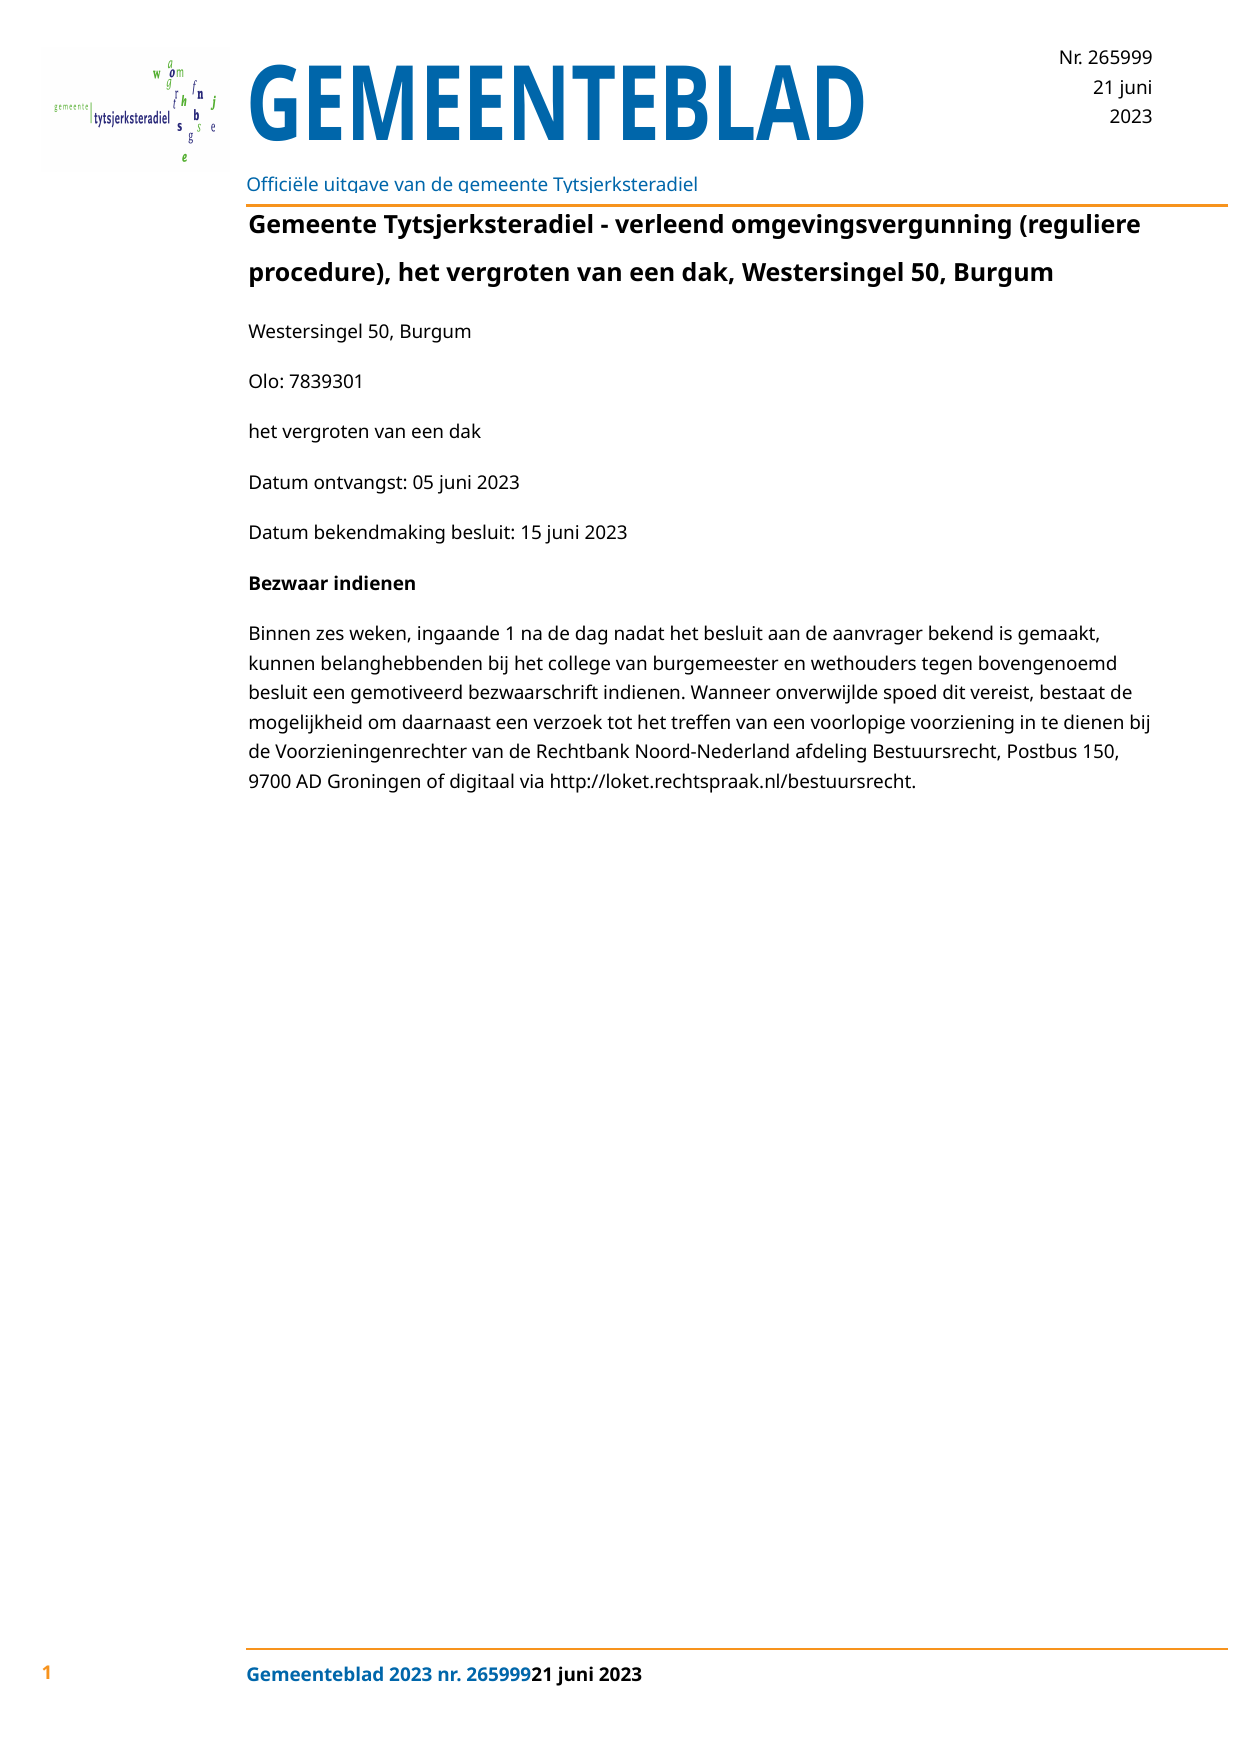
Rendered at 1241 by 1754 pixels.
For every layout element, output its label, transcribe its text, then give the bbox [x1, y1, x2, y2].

text Binnen zes weken, ingaande 1 na de dag nadat het besluit aan de aanvrager bekend is gemaakt, kunnen belanghebbenden bij het college van burgemeester en wethouders tegen bovengenoemd besluit een gemotiveerd bezwaarschrift indienen. Wanneer onverwijlde spoed dit vereist, bestaat de mogelijkheid om daarnaast een verzoek tot het treffen van een voorlopige voorziening in te dienen bij de Voorzieningenrechter van de Rechtbank Noord-Nederland afdeling Bestuursrecht, Postbus 150, 9700 AD Groningen of digitaal via http://loket.rechtspraak.nl/bestuursrecht. [248, 620, 1152, 794]
picture [41, 47, 231, 172]
text Olo: 7839301 [248, 368, 1152, 394]
text Datum ontvangst: 05 juni 2023 [248, 469, 1152, 495]
text Westersingel 50, Burgum [248, 318, 1152, 344]
text Bezwaar indienen [248, 570, 1152, 596]
text Datum bekendmaking besluit: 15 juni 2023 [248, 519, 1152, 545]
text het vergroten van een dak [248, 419, 1152, 444]
text Gemeente Tytsjerksteradiel - verleend omgevingsvergunning (reguliere procedure), het vergroten van een dak, Westersingel 50, Burgum [248, 207, 1152, 288]
